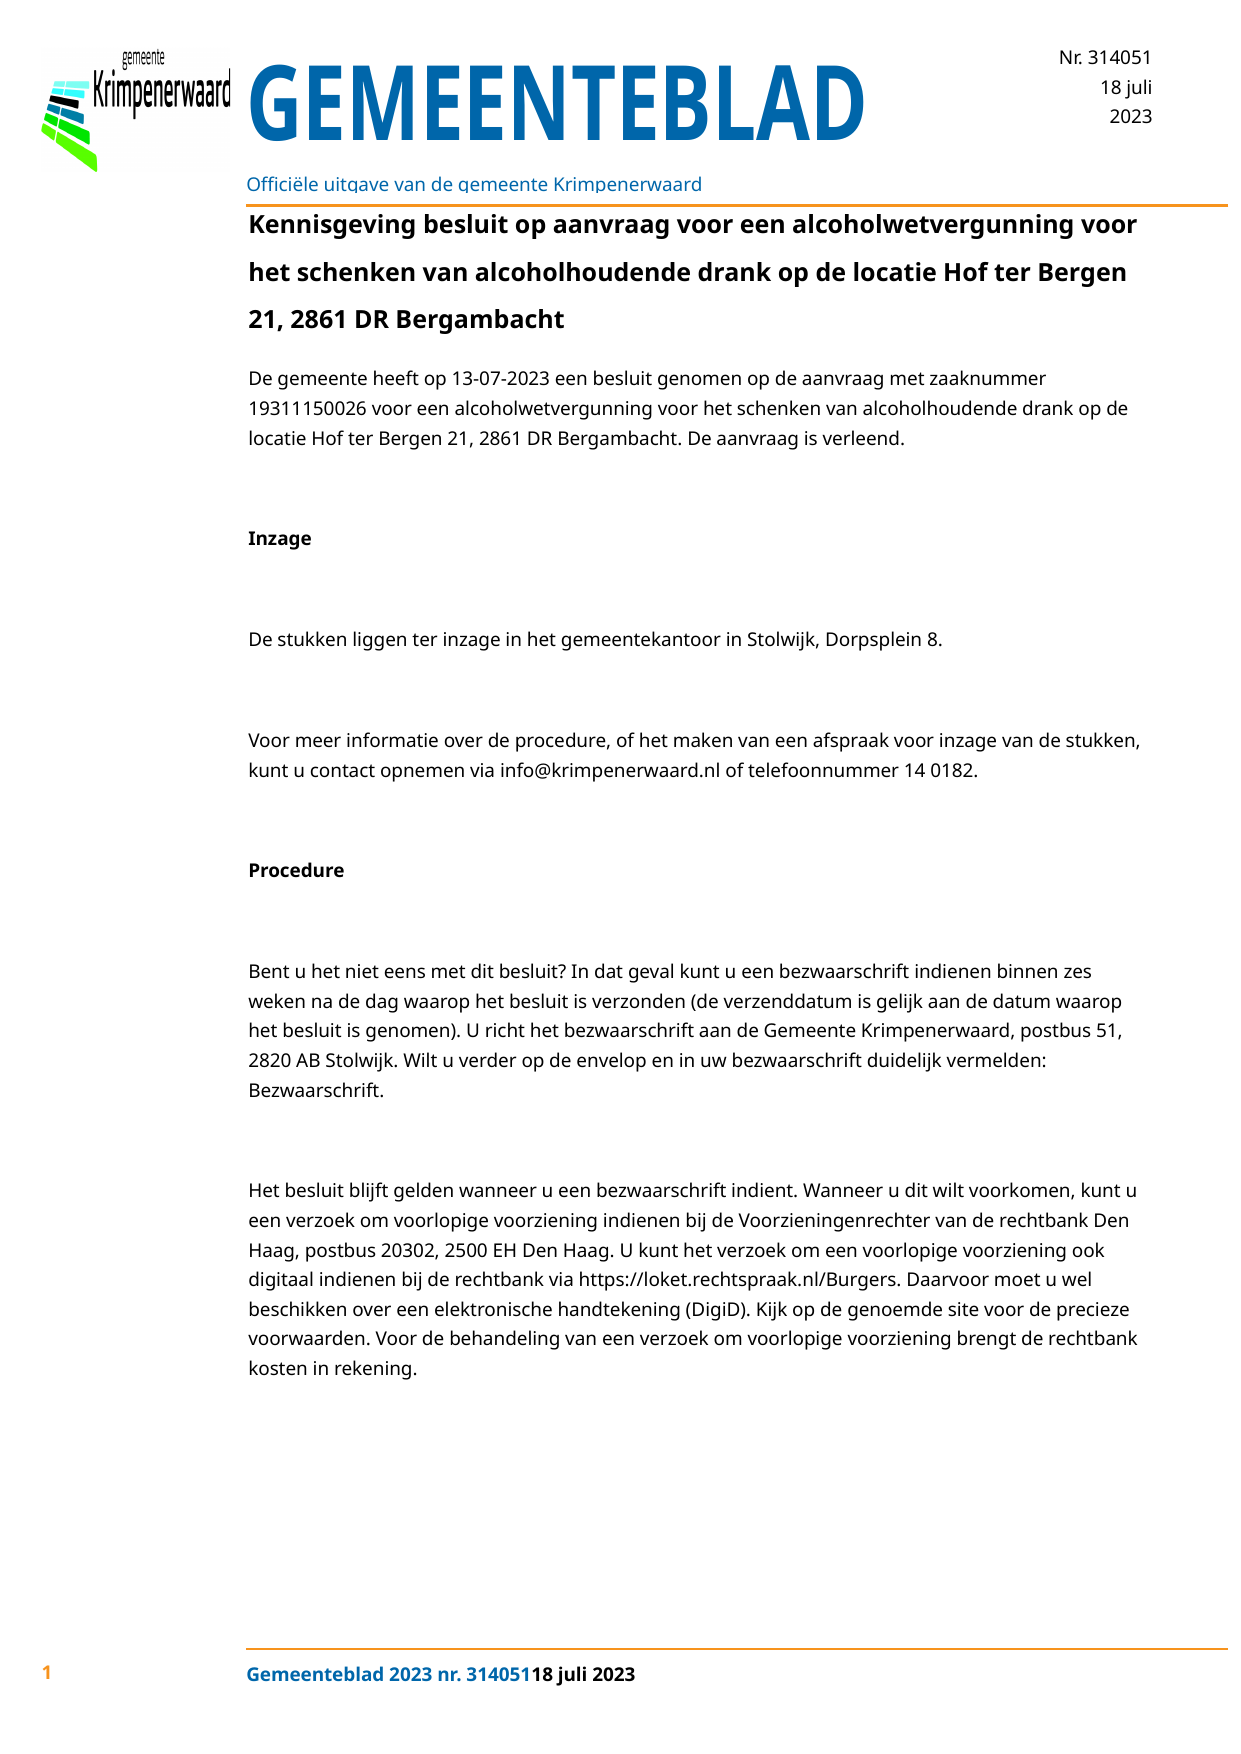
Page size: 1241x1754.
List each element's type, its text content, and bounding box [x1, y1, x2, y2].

text Kennisgeving besluit op aanvraag voor een alcoholwetvergunning voor het schenken van alcoholhoudende drank op de locatie Hof ter Bergen 21, 2861 DR Bergambacht [248, 207, 1152, 336]
text Inzage [248, 526, 1152, 551]
text Procedure [248, 858, 1152, 883]
text Voor meer informatie over de procedure, of het maken van een afspraak voor inzage van de stukken, kunt u contact opnemen via info@krimpenerwaard.nl of telefoonnummer 14 0182. [248, 727, 1152, 782]
picture [41, 47, 231, 172]
text De gemeente heeft op 13-07-2023 een besluit genomen op de aanvraag met zaaknummer 19311150026 voor een alcoholwetvergunning voor het schenken van alcoholhoudende drank op de locatie Hof ter Bergen 21, 2861 DR Bergambacht. De aanvraag is verleend. [248, 366, 1152, 450]
text Het besluit blijft gelden wanneer u een bezwaarschrift indient. Wanneer u dit wilt voorkomen, kunt u een verzoek om voorlopige voorziening indienen bij de Voorzieningenrechter van de rechtbank Den Haag, postbus 20302, 2500 EH Den Haag. U kunt het verzoek om een voorlopige voorziening ook digitaal indienen bij de rechtbank via https://loket.rechtspraak.nl/Burgers. Daarvoor moet u wel beschikken over een elektronische handtekening (DigiD). Kijk op de genoemde site voor de precieze voorwaarden. Voor de behandeling van een verzoek om voorlopige voorziening brengt de rechtbank kosten in rekening. [248, 1178, 1152, 1381]
text Bent u het niet eens met dit besluit? In dat geval kunt u een bezwaarschrift indienen binnen zes weken na de dag waarop het besluit is verzonden (de verzenddatum is gelijk aan de datum waarop het besluit is genomen). U richt het bezwaarschrift aan de Gemeente Krimpenerwaard, postbus 51, 2820 AB Stolwijk. Wilt u verder op de envelop en in uw bezwaarschrift duidelijk vermelden: Bezwaarschrift. [248, 958, 1152, 1102]
text De stukken liggen ter inzage in het gemeentekantoor in Stolwijk, Dorpsplein 8. [248, 626, 1152, 652]
